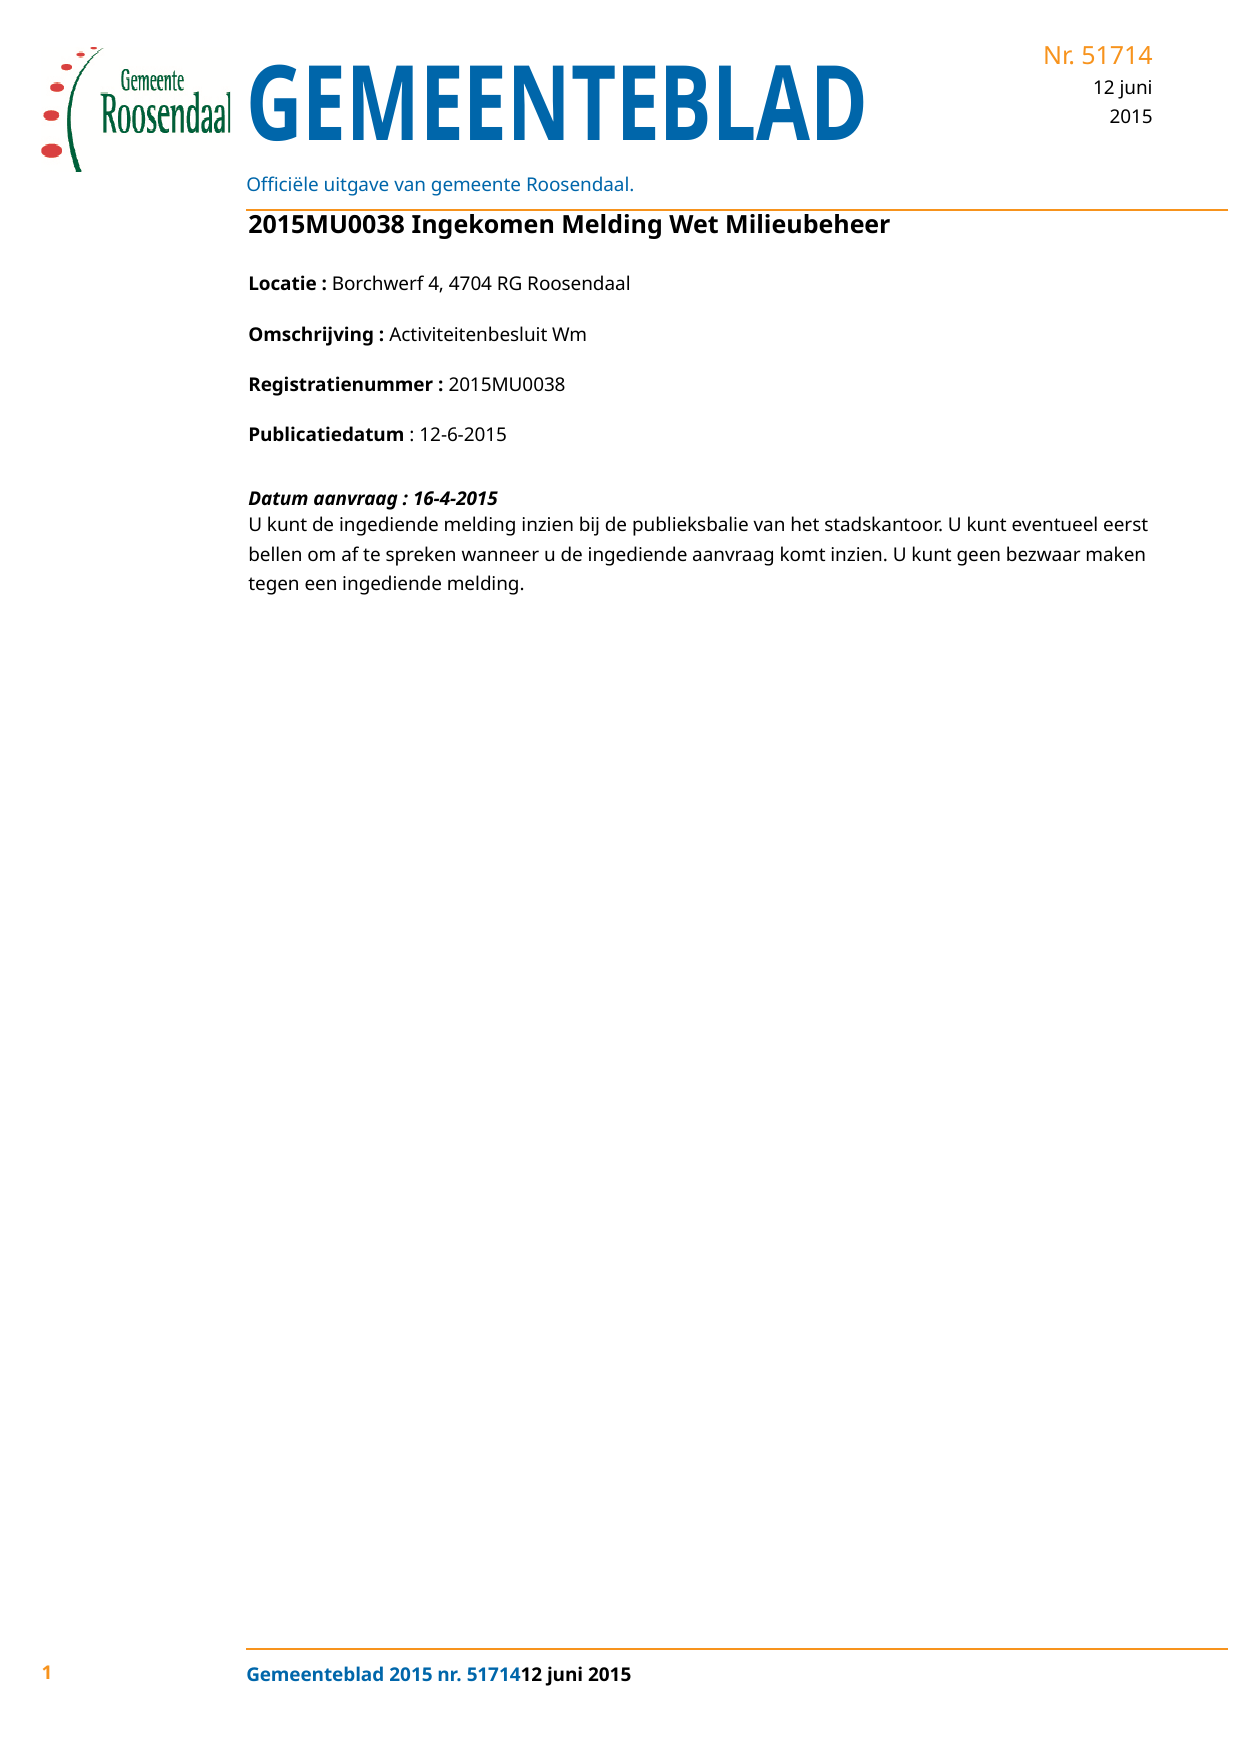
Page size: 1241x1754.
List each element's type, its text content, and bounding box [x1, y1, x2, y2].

text U kunt de ingediende melding inzien bij de publieksbalie van het stadskantoor. U kunt eventueel eerst bellen om af te spreken wanneer u de ingediende aanvraag komt inzien. U kunt geen bezwaar maken tegen een ingediende melding. [248, 511, 1152, 596]
text Registratienummer : 2015MU0038 [248, 371, 1152, 397]
text Omschrijving : Activiteitenbesluit Wm [248, 321, 1152, 346]
text Publicatiedatum : 12-6-2015 [248, 422, 1152, 447]
text 2015MU0038 Ingekomen Melding Wet Milieubeheer [248, 211, 1152, 241]
text Locatie : Borchwerf 4, 4704 RG Roosendaal [248, 270, 1152, 296]
text Datum aanvraag : 16-4-2015 [248, 486, 1152, 511]
picture [41, 47, 231, 172]
